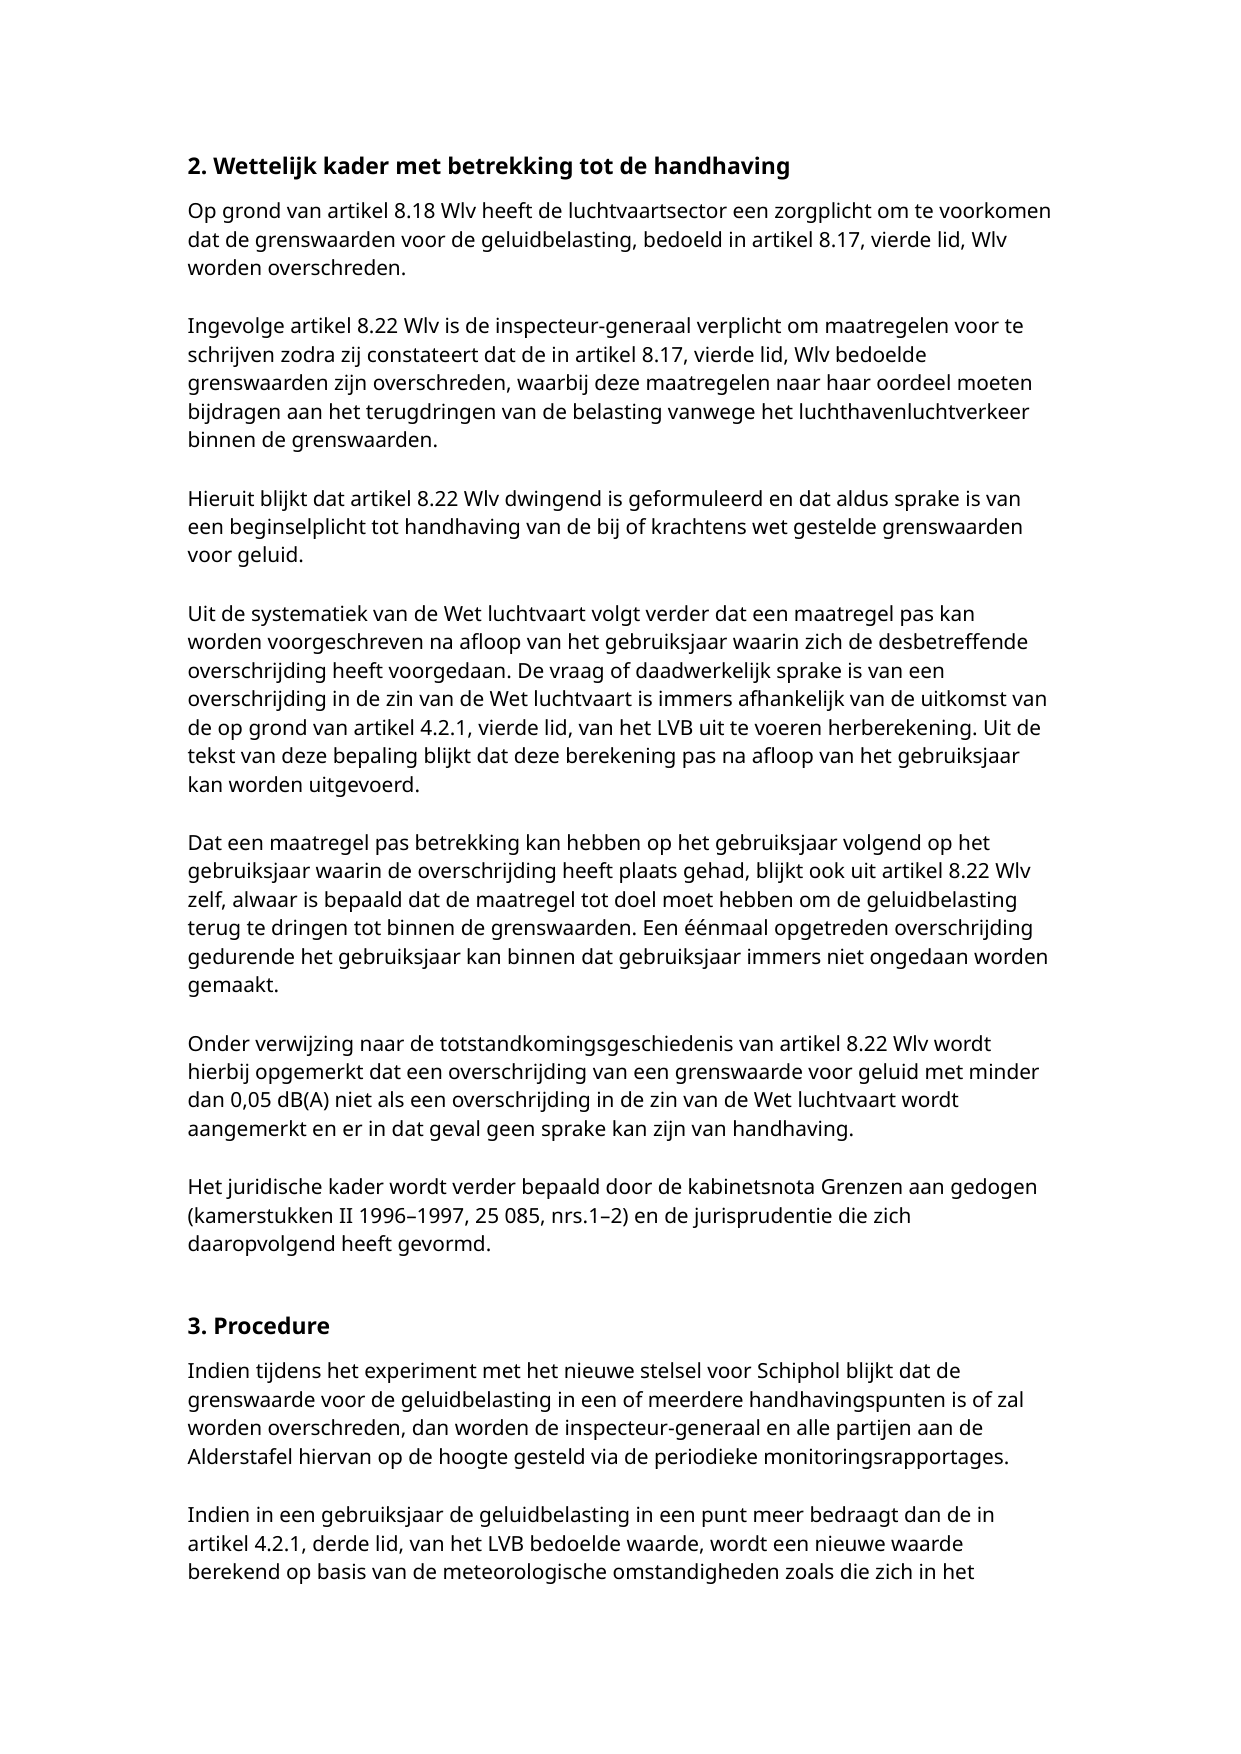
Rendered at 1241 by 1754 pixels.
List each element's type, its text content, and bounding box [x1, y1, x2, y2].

text Het juridische kader wordt verder bepaald door de kabinetsnota Grenzen aan gedogen (kamerstukken II 1996–1997, 25 085, nrs.1–2) en de jurisprudentie die zich daaropvolgend heeft gevormd. [187, 1172, 1053, 1258]
text Onder verwijzing naar de totstandkomingsgeschiedenis van artikel 8.22 Wlv wordt hierbij opgemerkt dat een overschrijding van een grenswaarde voor geluid met minder dan 0,05 dB(A) niet als een overschrijding in de zin van de Wet luchtvaart wordt aangemerkt en er in dat geval geen sprake kan zijn van handhaving. [187, 1029, 1053, 1142]
text Dat een maatregel pas betrekking kan hebben op het gebruiksjaar volgend op het gebruiksjaar waarin de overschrijding heeft plaats gehad, blijkt ook uit artikel 8.22 Wlv zelf, alwaar is bepaald dat de maatregel tot doel moet hebben om de geluidbelasting terug te dringen tot binnen de grenswaarden. Een éénmaal opgetreden overschrijding gedurende het gebruiksjaar kan binnen dat gebruiksjaar immers niet ongedaan worden gemaakt. [187, 828, 1053, 999]
subtitle 2. Wettelijk kader met betrekking tot de handhaving [187, 150, 1053, 181]
text Uit de systematiek van de Wet luchtvaart volgt verder dat een maatregel pas kan worden voorgeschreven na afloop van het gebruiksjaar waarin zich de desbetreffende overschrijding heeft voorgedaan. De vraag of daadwerkelijk sprake is van een overschrijding in de zin van de Wet luchtvaart is immers afhankelijk van de uitkomst van de op grond van artikel 4.2.1, vierde lid, van het LVB uit te voeren herberekening. Uit de tekst van deze bepaling blijkt dat deze berekening pas na afloop van het gebruiksjaar kan worden uitgevoerd. [187, 599, 1053, 798]
text Indien in een gebruiksjaar de geluidbelasting in een punt meer bedraagt dan de in artikel 4.2.1, derde lid, van het LVB bedoelde waarde, wordt een nieuwe waarde berekend op basis van de meteorologische omstandigheden zoals die zich in het [187, 1500, 1053, 1586]
text Ingevolge artikel 8.22 Wlv is de inspecteur-generaal verplicht om maatregelen voor te schrijven zodra zij constateert dat de in artikel 8.17, vierde lid, Wlv bedoelde grenswaarden zijn overschreden, waarbij deze maatregelen naar haar oordeel moeten bijdragen aan het terugdringen van de belasting vanwege het luchthavenluchtverkeer binnen de grenswaarden. [187, 312, 1053, 454]
text Op grond van artikel 8.18 Wlv heeft de luchtvaartsector een zorgplicht om te voorkomen dat de grenswaarden voor de geluidbelasting, bedoeld in artikel 8.17, vierde lid, Wlv worden overschreden. [187, 196, 1053, 282]
subtitle 3. Procedure [187, 1310, 1053, 1342]
text Indien tijdens het experiment met het nieuwe stelsel voor Schiphol blijkt dat de grenswaarde voor de geluidbelasting in een of meerdere handhavingspunten is of zal worden overschreden, dan worden de inspecteur-generaal en alle partijen aan de Alderstafel hiervan op de hoogte gesteld via de periodieke monitoringsrapportages. [187, 1357, 1053, 1470]
text Hieruit blijkt dat artikel 8.22 Wlv dwingend is geformuleerd en dat aldus sprake is van een beginselplicht tot handhaving van de bij of krachtens wet gestelde grenswaarden voor geluid. [187, 484, 1053, 569]
